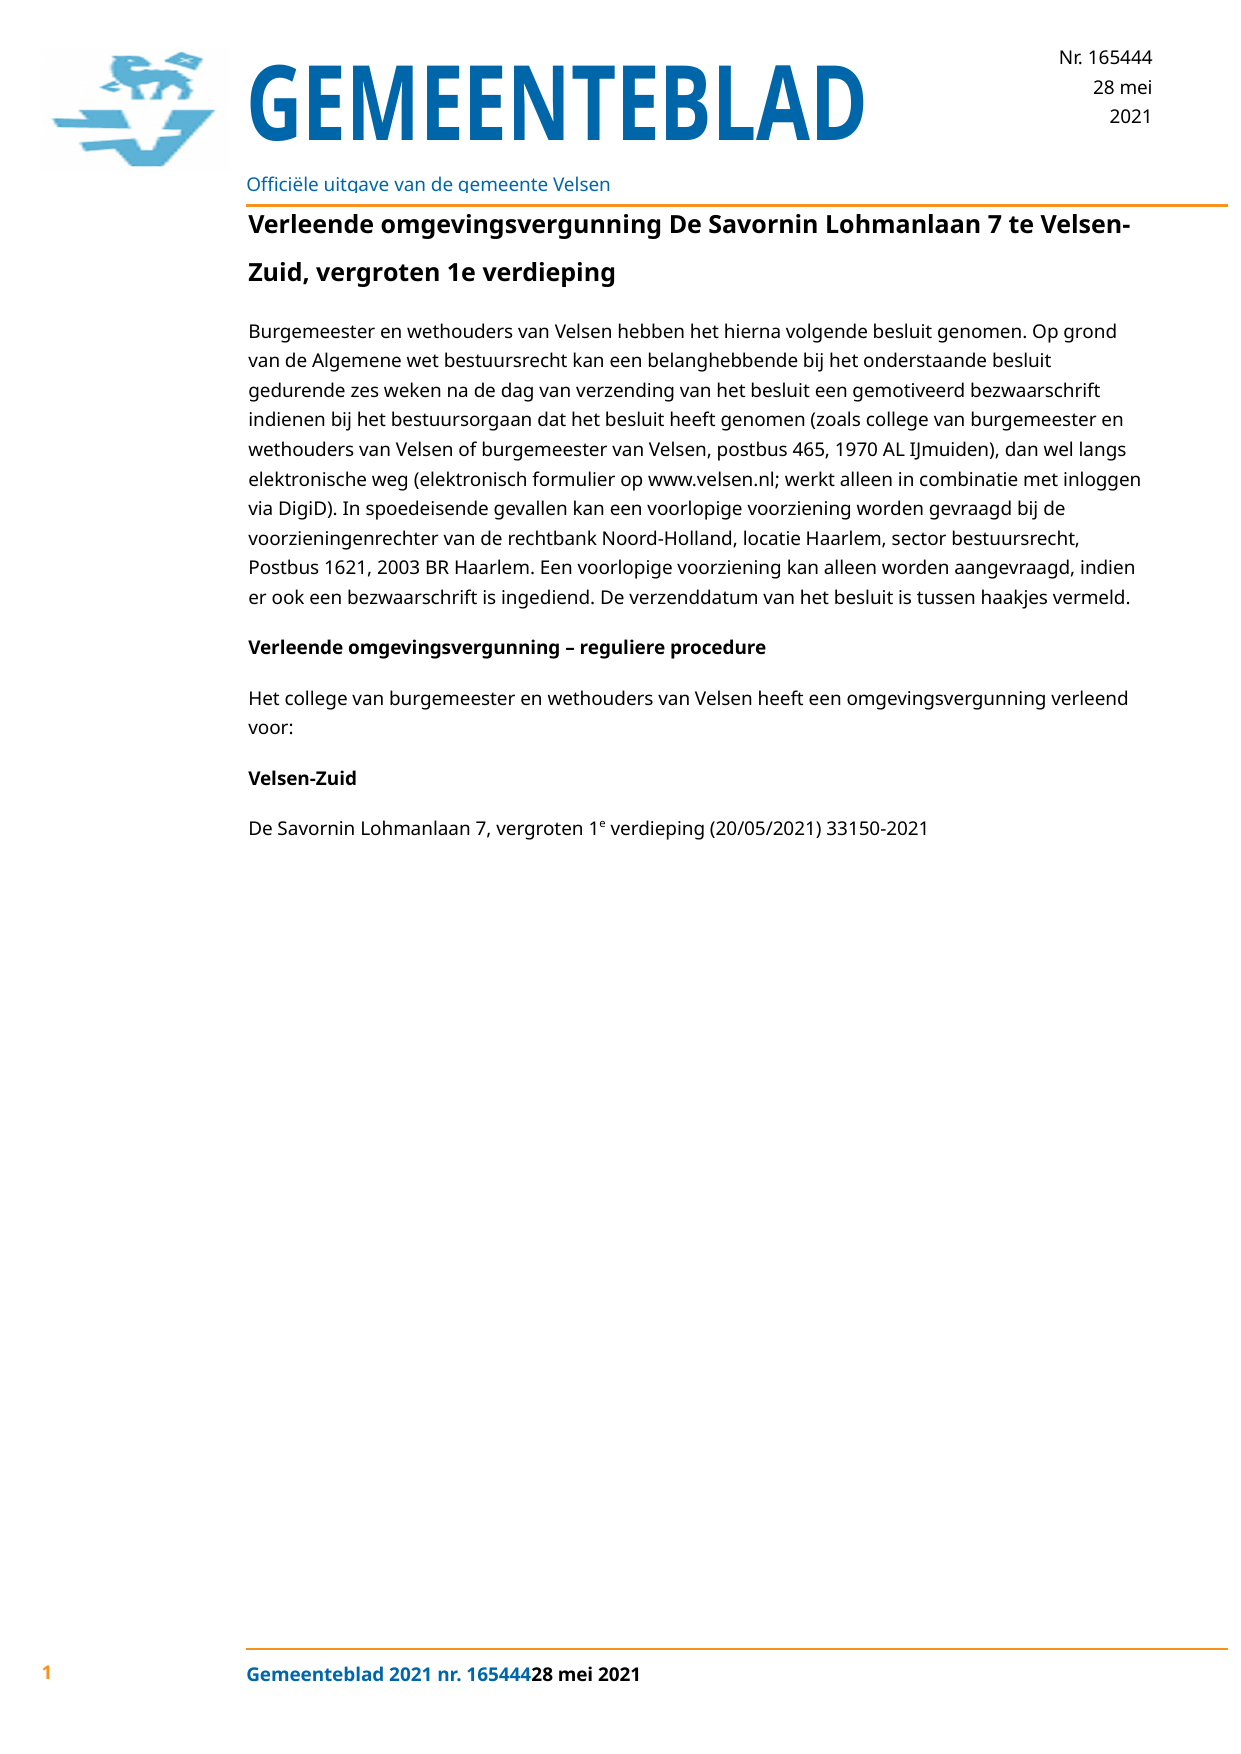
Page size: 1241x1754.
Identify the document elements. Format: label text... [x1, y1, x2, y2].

text Het college van burgemeester en wethouders van Velsen heeft een omgevingsvergunning verleend voor: [248, 685, 1152, 740]
picture [41, 47, 231, 172]
text Burgemeester en wethouders van Velsen hebben het hierna volgende besluit genomen. Op grond van de Algemene wet bestuursrecht kan een belanghebbende bij het onderstaande besluit gedurende zes weken na de dag van verzending van het besluit een gemotiveerd bezwaarschrift indienen bij het bestuursorgaan dat het besluit heeft genomen (zoals college van burgemeester en wethouders van Velsen of burgemeester van Velsen, postbus 465, 1970 AL IJmuiden), dan wel langs elektronische weg (elektronisch formulier op www.velsen.nl; werkt alleen in combinatie met inloggen via DigiD). In spoedeisende gevallen kan een voorlopige voorziening worden gevraagd bij de voorzieningenrechter van de rechtbank Noord-Holland, locatie Haarlem, sector bestuursrecht, Postbus 1621, 2003 BR Haarlem. Een voorlopige voorziening kan alleen worden aangevraagd, indien er ook een bezwaarschrift is ingediend. De verzenddatum van het besluit is tussen haakjes vermeld. [248, 318, 1152, 610]
text De Savornin Lohmanlaan 7, vergroten 1e verdieping (20/05/2021) 33150-2021 [248, 815, 1152, 841]
text Verleende omgevingsvergunning – reguliere procedure [248, 634, 1152, 660]
text Verleende omgevingsvergunning De Savornin Lohmanlaan 7 te Velsen-Zuid, vergroten 1e verdieping [248, 207, 1152, 288]
text Velsen-Zuid [248, 765, 1152, 791]
